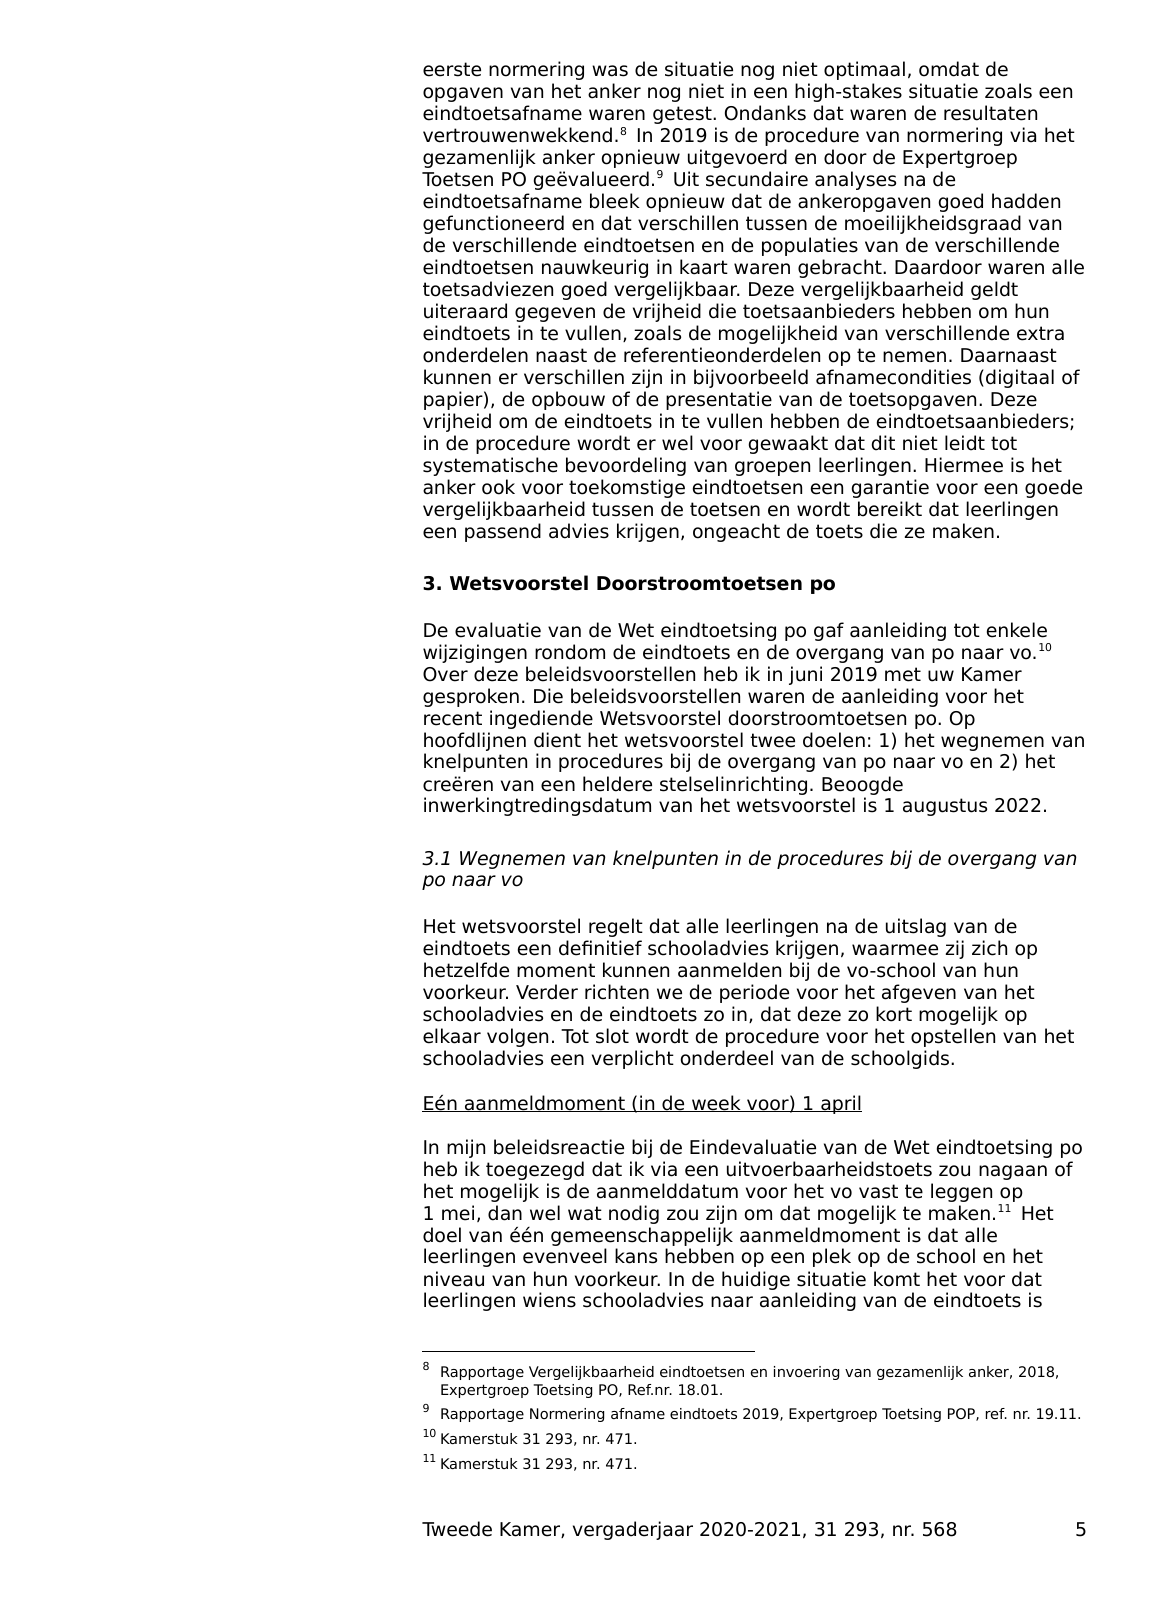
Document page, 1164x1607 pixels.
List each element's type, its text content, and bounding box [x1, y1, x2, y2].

text eerste normering was de situatie nog niet optimaal, omdat de opgaven van het anker nog niet in een high-stakes situatie zoals een eindtoetsafname waren getest. Ondanks dat waren de resultaten vertrouwenwekkend. In 2019 is de procedure van normering via het gezamenlijk anker opnieuw uitgevoerd en door de Expertgroep Toetsen PO geëvalueerd. Uit secundaire analyses na de eindtoetsafname bleek opnieuw dat de ankeropgaven goed hadden gefunctioneerd en dat verschillen tussen de moeilijkheidsgraad van de verschillende eindtoetsen en de populaties van de verschillende eindtoetsen nauwkeurig in kaart waren gebracht. Daardoor waren alle toetsadviezen goed vergelijkbaar. Deze vergelijkbaarheid geldt uiteraard gegeven de vrijheid die toetsaanbieders hebben om hun eindtoets in te vullen, zoals de mogelijkheid van verschillende extra onderdelen naast de referentieonderdelen op te nemen. Daarnaast kunnen er verschillen zijn in bijvoorbeeld afnamecondities (digitaal of papier), de opbouw of de presentatie van de toetsopgaven. Deze vrijheid om de eindtoets in te vullen hebben de eindtoetsaanbieders; in de procedure wordt er wel voor gewaakt dat dit niet leidt tot systematische bevoordeling van groepen leerlingen. Hiermee is het anker ook voor toekomstige eindtoetsen een garantie voor een goede vergelijkbaarheid tussen de toetsen en wordt bereikt dat leerlingen een passend advies krijgen, ongeacht de toets die ze maken. [422, 59, 1087, 543]
text Rapportage Normering afname eindtoets 2019, Expertgroep Toetsing POP, ref. nr. 19.11. [422, 1402, 1087, 1424]
text Kamerstuk 31 293, nr. 471. [422, 1452, 1087, 1474]
subtitle 3.1 Wegnemen van knelpunten in de procedures bij de overgang van po naar vo [422, 847, 1087, 891]
text De evaluatie van de Wet eindtoetsing po gaf aanleiding tot enkele wijzigingen rondom de eindtoets en de overgang van po naar vo. Over deze beleidsvoorstellen heb ik in juni 2019 met uw Kamer gesproken. Die beleidsvoorstellen waren de aanleiding voor het recent ingediende Wetsvoorstel doorstroomtoetsen po. Op hoofdlijnen dient het wetsvoorstel twee doelen: 1) het wegnemen van knelpunten in procedures bij de overgang van po naar vo en 2) het creëren van een heldere stelselinrichting. Beoogde inwerkingtredingsdatum van het wetsvoorstel is 1 augustus 2022. [422, 619, 1087, 817]
text Kamerstuk 31 293, nr. 471. [422, 1427, 1087, 1449]
text Het wetsvoorstel regelt dat alle leerlingen na de uitslag van de eindtoets een definitief schooladvies krijgen, waarmee zij zich op hetzelfde moment kunnen aanmelden bij de vo-school van hun voorkeur. Verder richten we de periode voor het afgeven van het schooladvies en de eindtoets zo in, dat deze zo kort mogelijk op elkaar volgen. Tot slot wordt de procedure voor het opstellen van het schooladvies een verplicht onderdeel van de schoolgids. [422, 916, 1087, 1070]
subtitle Eén aanmeldmoment (in de week voor) 1 april [422, 1092, 1087, 1114]
subtitle 3. Wetsvoorstel Doorstroomtoetsen po [422, 573, 1087, 594]
text In mijn beleidsreactie bij de Eindevaluatie van de Wet eindtoetsing po heb ik toegezegd dat ik via een uitvoerbaarheidstoets zou nagaan of het mogelijk is de aanmelddatum voor het vo vast te leggen op 1 mei, dan wel wat nodig zou zijn om dat mogelijk te maken. Het doel van één gemeenschappelijk aanmeldmoment is dat alle leerlingen evenveel kans hebben op een plek op de school en het niveau van hun voorkeur. In de huidige situatie komt het voor dat leerlingen wiens schooladvies naar aanleiding van de eindtoets is [422, 1137, 1087, 1312]
text Rapportage Vergelijkbaarheid eindtoetsen en invoering van gezamenlijk anker, 2018, Expertgroep Toetsing PO, Ref.nr. 18.01. [422, 1360, 1087, 1399]
